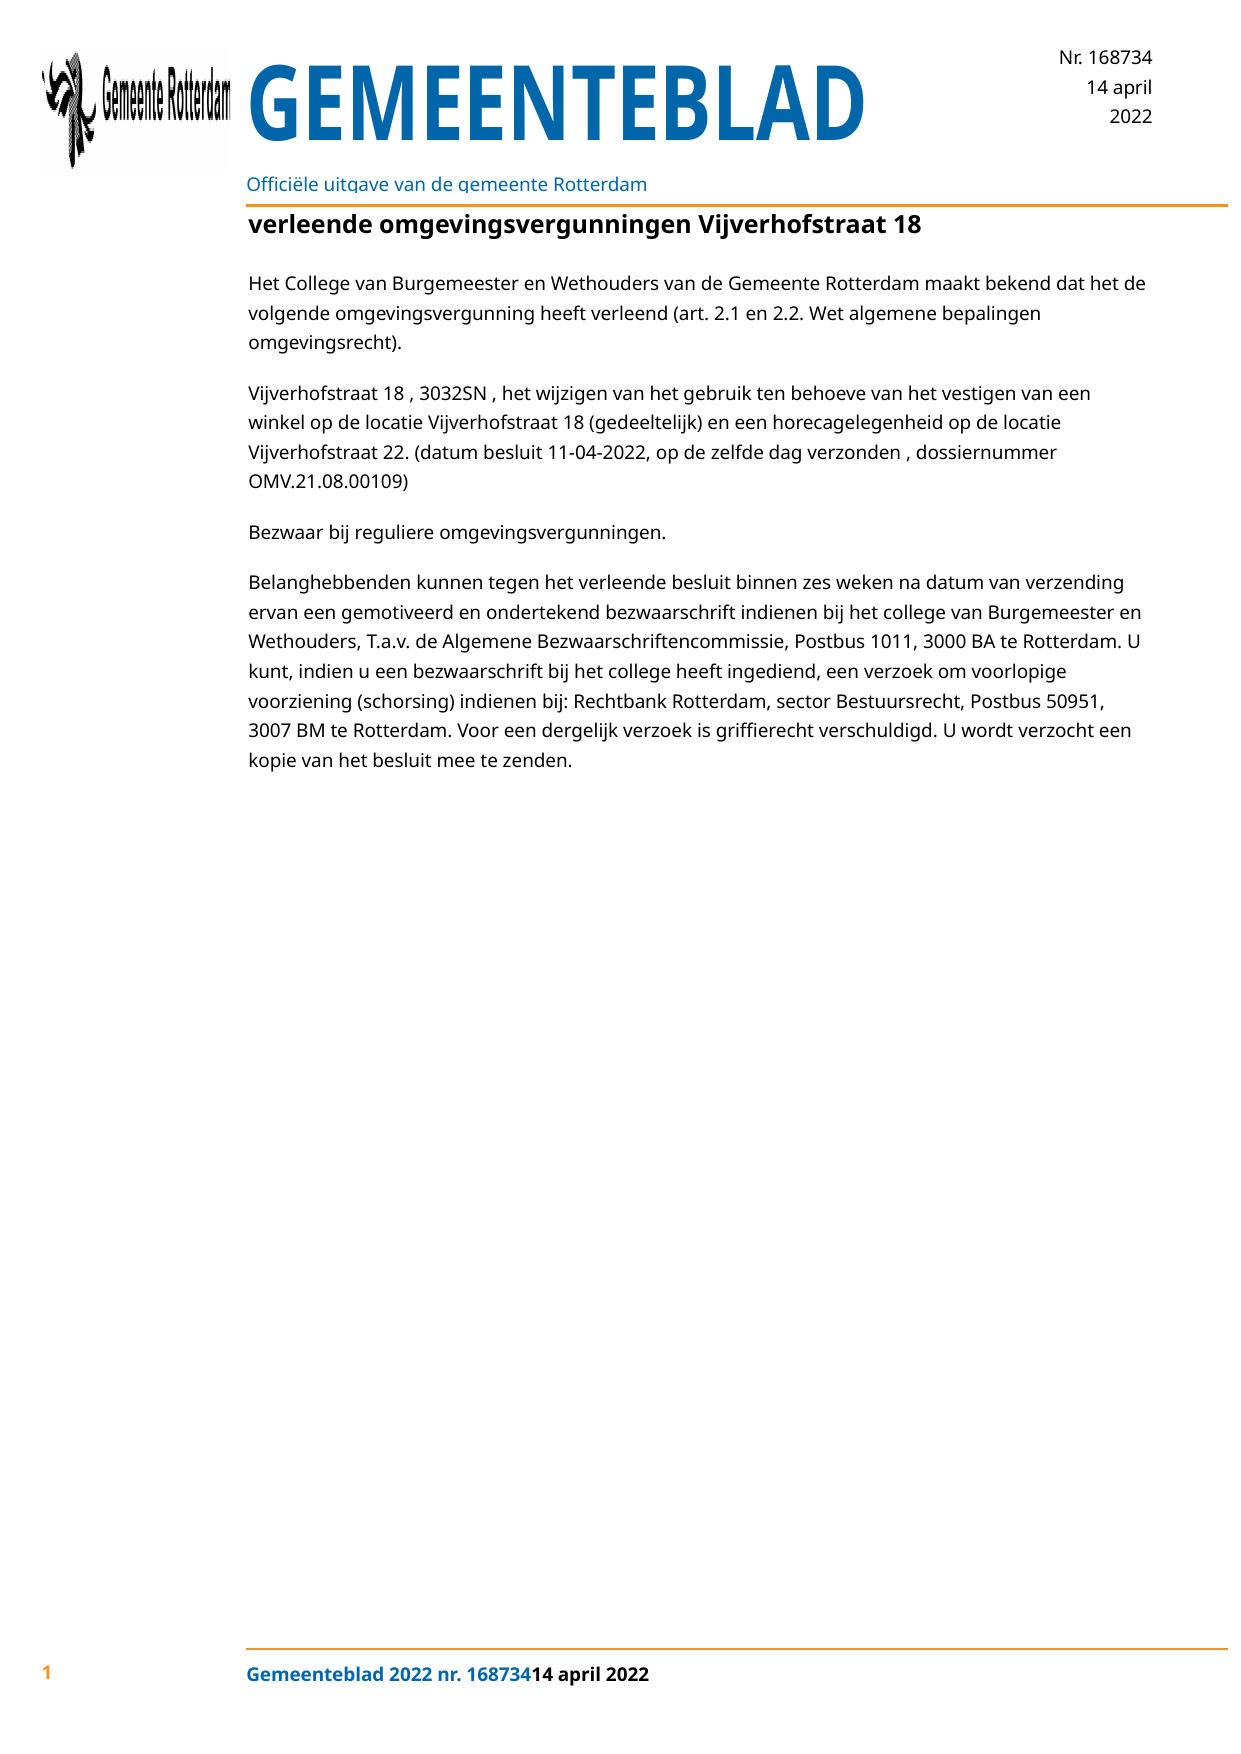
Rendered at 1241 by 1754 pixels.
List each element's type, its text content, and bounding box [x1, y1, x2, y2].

text verleende omgevingsvergunningen Vijverhofstraat 18 [248, 207, 1152, 241]
text Belanghebbenden kunnen tegen het verleende besluit binnen zes weken na datum van verzending ervan een gemotiveerd en ondertekend bezwaarschrift indienen bij het college van Burgemeester en Wethouders, T.a.v. de Algemene Bezwaarschriftencommissie, Postbus 1011, 3000 BA te Rotterdam. U kunt, indien u een bezwaarschrift bij het college heeft ingediend, een verzoek om voorlopige voorziening (schorsing) indienen bij: Rechtbank Rotterdam, sector Bestuursrecht, Postbus 50951, 3007 BM te Rotterdam. Voor een dergelijk verzoek is griffierecht verschuldigd. U wordt verzocht een kopie van het besluit mee te zenden. [248, 569, 1152, 773]
picture [41, 47, 231, 172]
text Het College van Burgemeester en Wethouders van de Gemeente Rotterdam maakt bekend dat het de volgende omgevingsvergunning heeft verleend (art. 2.1 en 2.2. Wet algemene bepalingen omgevingsrecht). [248, 270, 1152, 355]
text Vijverhofstraat 18 , 3032SN , het wijzigen van het gebruik ten behoeve van het vestigen van een winkel op de locatie Vijverhofstraat 18 (gedeeltelijk) en een horecagelegenheid op de locatie Vijverhofstraat 22. (datum besluit 11-04-2022, op de zelfde dag verzonden , dossiernummer OMV.21.08.00109) [248, 380, 1152, 494]
text Bezwaar bij reguliere omgevingsvergunningen. [248, 519, 1152, 545]
